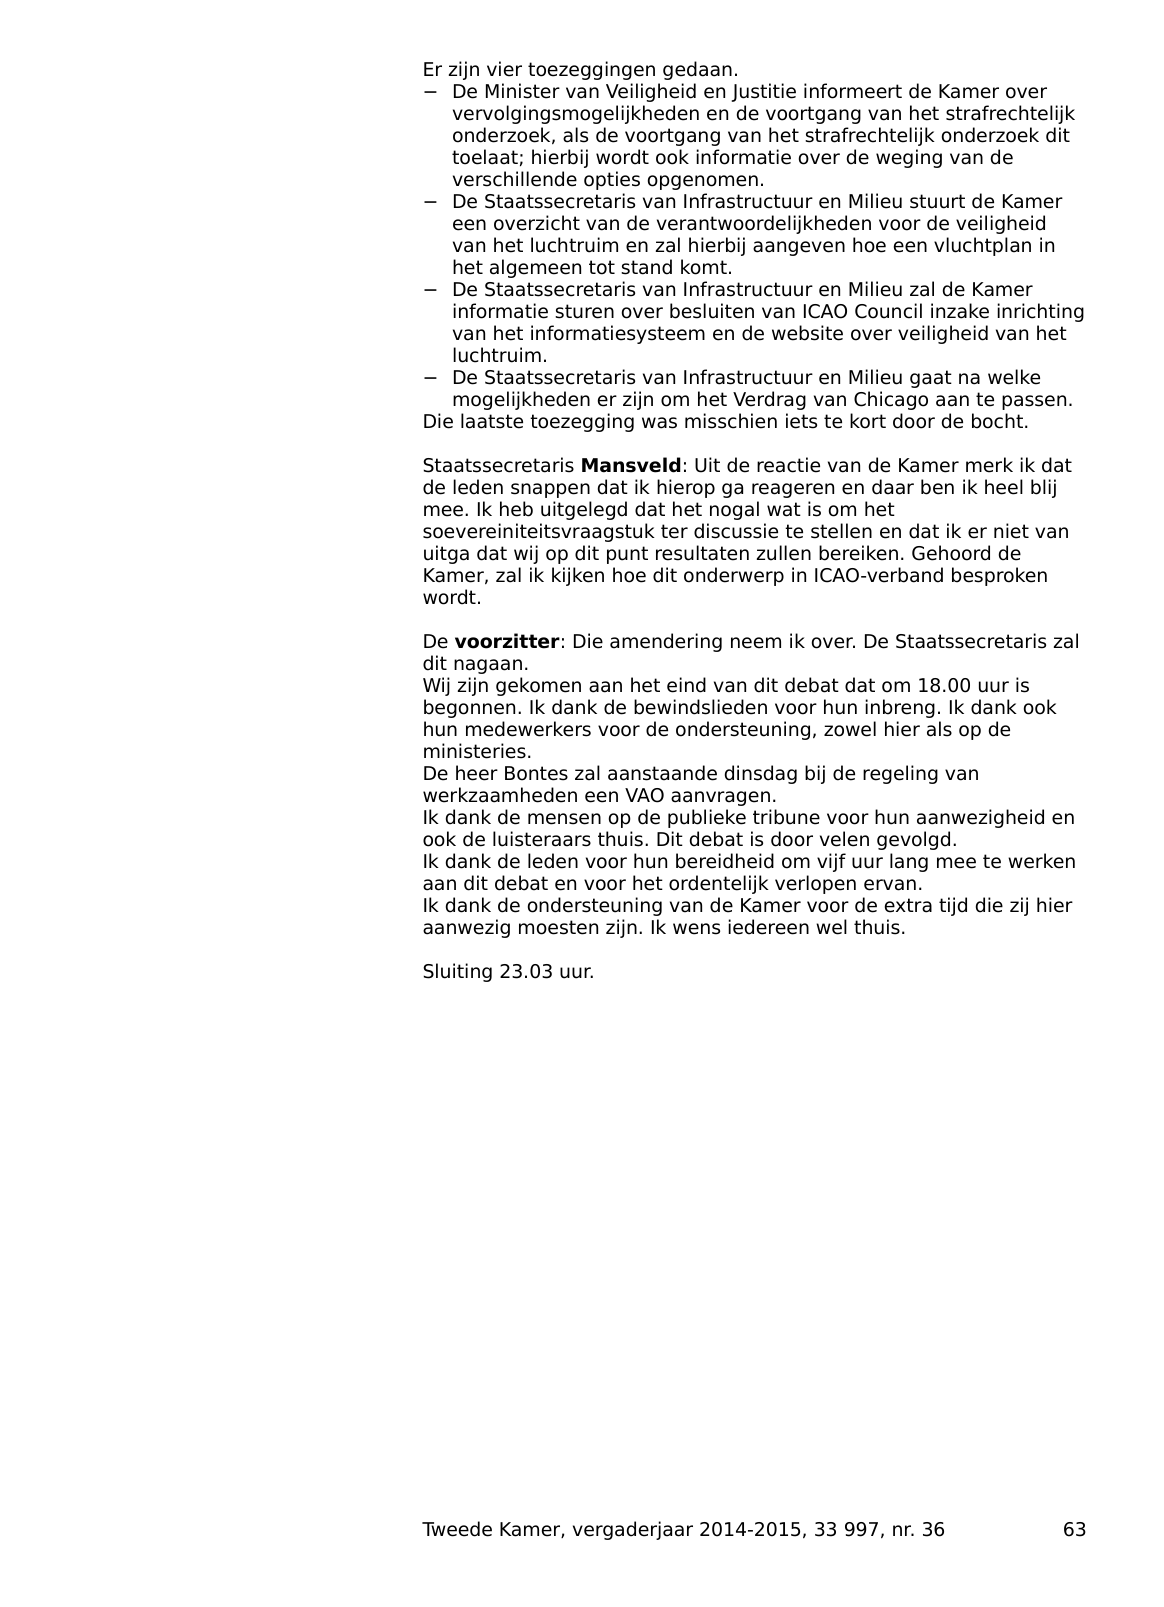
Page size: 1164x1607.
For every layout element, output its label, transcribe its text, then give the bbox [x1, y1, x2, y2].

text De voorzitter: Die amendering neem ik over. De Staatssecretaris zal dit nagaan. [422, 631, 1087, 675]
text Die laatste toezegging was misschien iets te kort door de bocht. [422, 411, 1087, 433]
text Ik dank de leden voor hun bereidheid om vijf uur lang mee te werken aan dit debat en voor het ordentelijk verlopen ervan. [422, 851, 1087, 895]
text Wij zijn gekomen aan het eind van dit debat dat om 18.00 uur is begonnen. Ik dank de bewindslieden voor hun inbreng. Ik dank ook hun medewerkers voor de ondersteuning, zowel hier als op de ministeries. [422, 675, 1087, 763]
text Staatssecretaris Mansveld: Uit de reactie van de Kamer merk ik dat de leden snappen dat ik hierop ga reageren en daar ben ik heel blij mee. Ik heb uitgelegd dat het nogal wat is om het soevereiniteitsvraagstuk ter discussie te stellen en dat ik er niet van uitga dat wij op dit punt resultaten zullen bereiken. Gehoord de Kamer, zal ik kijken hoe dit onderwerp in ICAO-verband besproken wordt. [422, 455, 1087, 609]
text − De Minister van Veiligheid en Justitie informeert de Kamer over vervolgingsmogelijkheden en de voortgang van het strafrechtelijk onderzoek, als de voortgang van het strafrechtelijk onderzoek dit toelaat; hierbij wordt ook informatie over de weging van de verschillende opties opgenomen. [422, 81, 1087, 191]
text Sluiting 23.03 uur. [422, 961, 1087, 983]
text De heer Bontes zal aanstaande dinsdag bij de regeling van werkzaamheden een VAO aanvragen. [422, 763, 1087, 807]
text Ik dank de ondersteuning van de Kamer voor de extra tijd die zij hier aanwezig moesten zijn. Ik wens iedereen wel thuis. [422, 895, 1087, 939]
text − De Staatssecretaris van Infrastructuur en Milieu stuurt de Kamer een overzicht van de verantwoordelijkheden voor de veiligheid van het luchtruim en zal hierbij aangeven hoe een vluchtplan in het algemeen tot stand komt. [422, 191, 1087, 279]
text Er zijn vier toezeggingen gedaan. [422, 59, 1087, 81]
text Ik dank de mensen op de publieke tribune voor hun aanwezigheid en ook de luisteraars thuis. Dit debat is door velen gevolgd. [422, 807, 1087, 851]
text − De Staatssecretaris van Infrastructuur en Milieu zal de Kamer informatie sturen over besluiten van ICAO Council inzake inrichting van het informatiesysteem en de website over veiligheid van het luchtruim. [422, 279, 1087, 367]
text − De Staatssecretaris van Infrastructuur en Milieu gaat na welke mogelijkheden er zijn om het Verdrag van Chicago aan te passen. [422, 367, 1087, 411]
